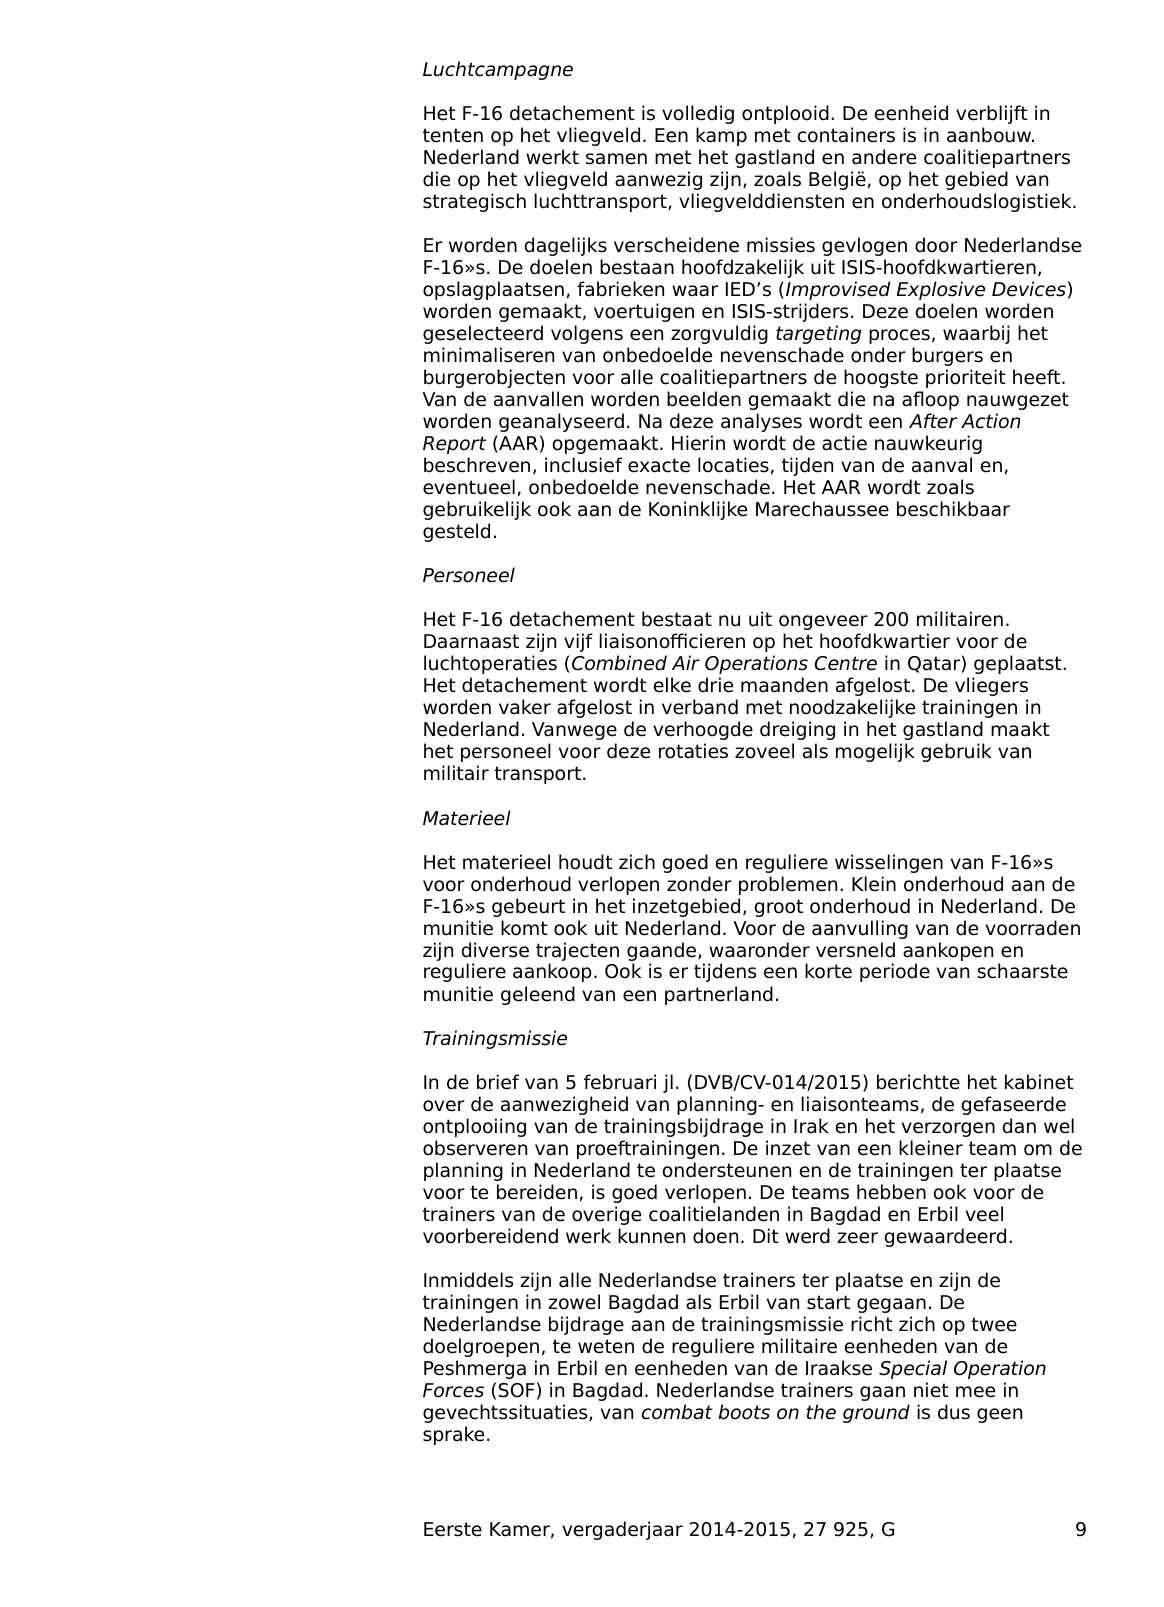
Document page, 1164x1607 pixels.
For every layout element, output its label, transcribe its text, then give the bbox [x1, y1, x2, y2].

subtitle Personeel [422, 565, 1087, 587]
text Het F-16 detachement is volledig ontplooid. De eenheid verblijft in tenten op het vliegveld. Een kamp met containers is in aanbouw. Nederland werkt samen met het gastland en andere coalitiepartners die op het vliegveld aanwezig zijn, zoals België, op het gebied van strategisch luchttransport, vliegvelddiensten en onderhoudslogistiek. [422, 103, 1087, 213]
text Het materieel houdt zich goed en reguliere wisselingen van F-16»s voor onderhoud verlopen zonder problemen. Klein onderhoud aan de F-16»s gebeurt in het inzetgebied, groot onderhoud in Nederland. De munitie komt ook uit Nederland. Voor de aanvulling van de voorraden zijn diverse trajecten gaande, waaronder versneld aankopen en reguliere aankoop. Ook is er tijdens een korte periode van schaarste munitie geleend van een partnerland. [422, 852, 1087, 1005]
text Inmiddels zijn alle Nederlandse trainers ter plaatse en zijn de trainingen in zowel Bagdad als Erbil van start gegaan. De Nederlandse bijdrage aan de trainingsmissie richt zich op twee doelgroepen, te weten de reguliere militaire eenheden van de Peshmerga in Erbil en eenheden van de Iraakse Special Operation Forces (SOF) in Bagdad. Nederlandse trainers gaan niet mee in gevechtssituaties, van combat boots on the ground is dus geen sprake. [422, 1270, 1087, 1446]
subtitle Materieel [422, 807, 1087, 829]
subtitle Luchtcampagne [422, 59, 1087, 81]
text In de brief van 5 februari jl. (DVB/CV-014/2015) berichtte het kabinet over de aanwezigheid van planning- en liaisonteams, de gefaseerde ontplooiing van de trainingsbijdrage in Irak en het verzorgen dan wel observeren van proeftrainingen. De inzet van een kleiner team om de planning in Nederland te ondersteunen en de trainingen ter plaatse voor te bereiden, is goed verlopen. De teams hebben ook voor de trainers van de overige coalitielanden in Bagdad en Erbil veel voorbereidend werk kunnen doen. Dit werd zeer gewaardeerd. [422, 1072, 1087, 1248]
subtitle Trainingsmissie [422, 1028, 1087, 1049]
text Er worden dagelijks verscheidene missies gevlogen door Nederlandse F-16»s. De doelen bestaan hoofdzakelijk uit ISIS-hoofdkwartieren, opslagplaatsen, fabrieken waar IED’s (Improvised Explosive Devices) worden gemaakt, voertuigen en ISIS-strijders. Deze doelen worden geselecteerd volgens een zorgvuldig targeting proces, waarbij het minimaliseren van onbedoelde nevenschade onder burgers en burgerobjecten voor alle coalitiepartners de hoogste prioriteit heeft. Van de aanvallen worden beelden gemaakt die na afloop nauwgezet worden geanalyseerd. Na deze analyses wordt een After Action Report (AAR) opgemaakt. Hierin wordt de actie nauwkeurig beschreven, inclusief exacte locaties, tijden van de aanval en, eventueel, onbedoelde nevenschade. Het AAR wordt zoals gebruikelijk ook aan de Koninklijke Marechaussee beschikbaar gesteld. [422, 235, 1087, 543]
text Het F-16 detachement bestaat nu uit ongeveer 200 militairen. Daarnaast zijn vijf liaisonofficieren op het hoofdkwartier voor de luchtoperaties (Combined Air Operations Centre in Qatar) geplaatst. Het detachement wordt elke drie maanden afgelost. De vliegers worden vaker afgelost in verband met noodzakelijke trainingen in Nederland. Vanwege de verhoogde dreiging in het gastland maakt het personeel voor deze rotaties zoveel als mogelijk gebruik van militair transport. [422, 609, 1087, 785]
